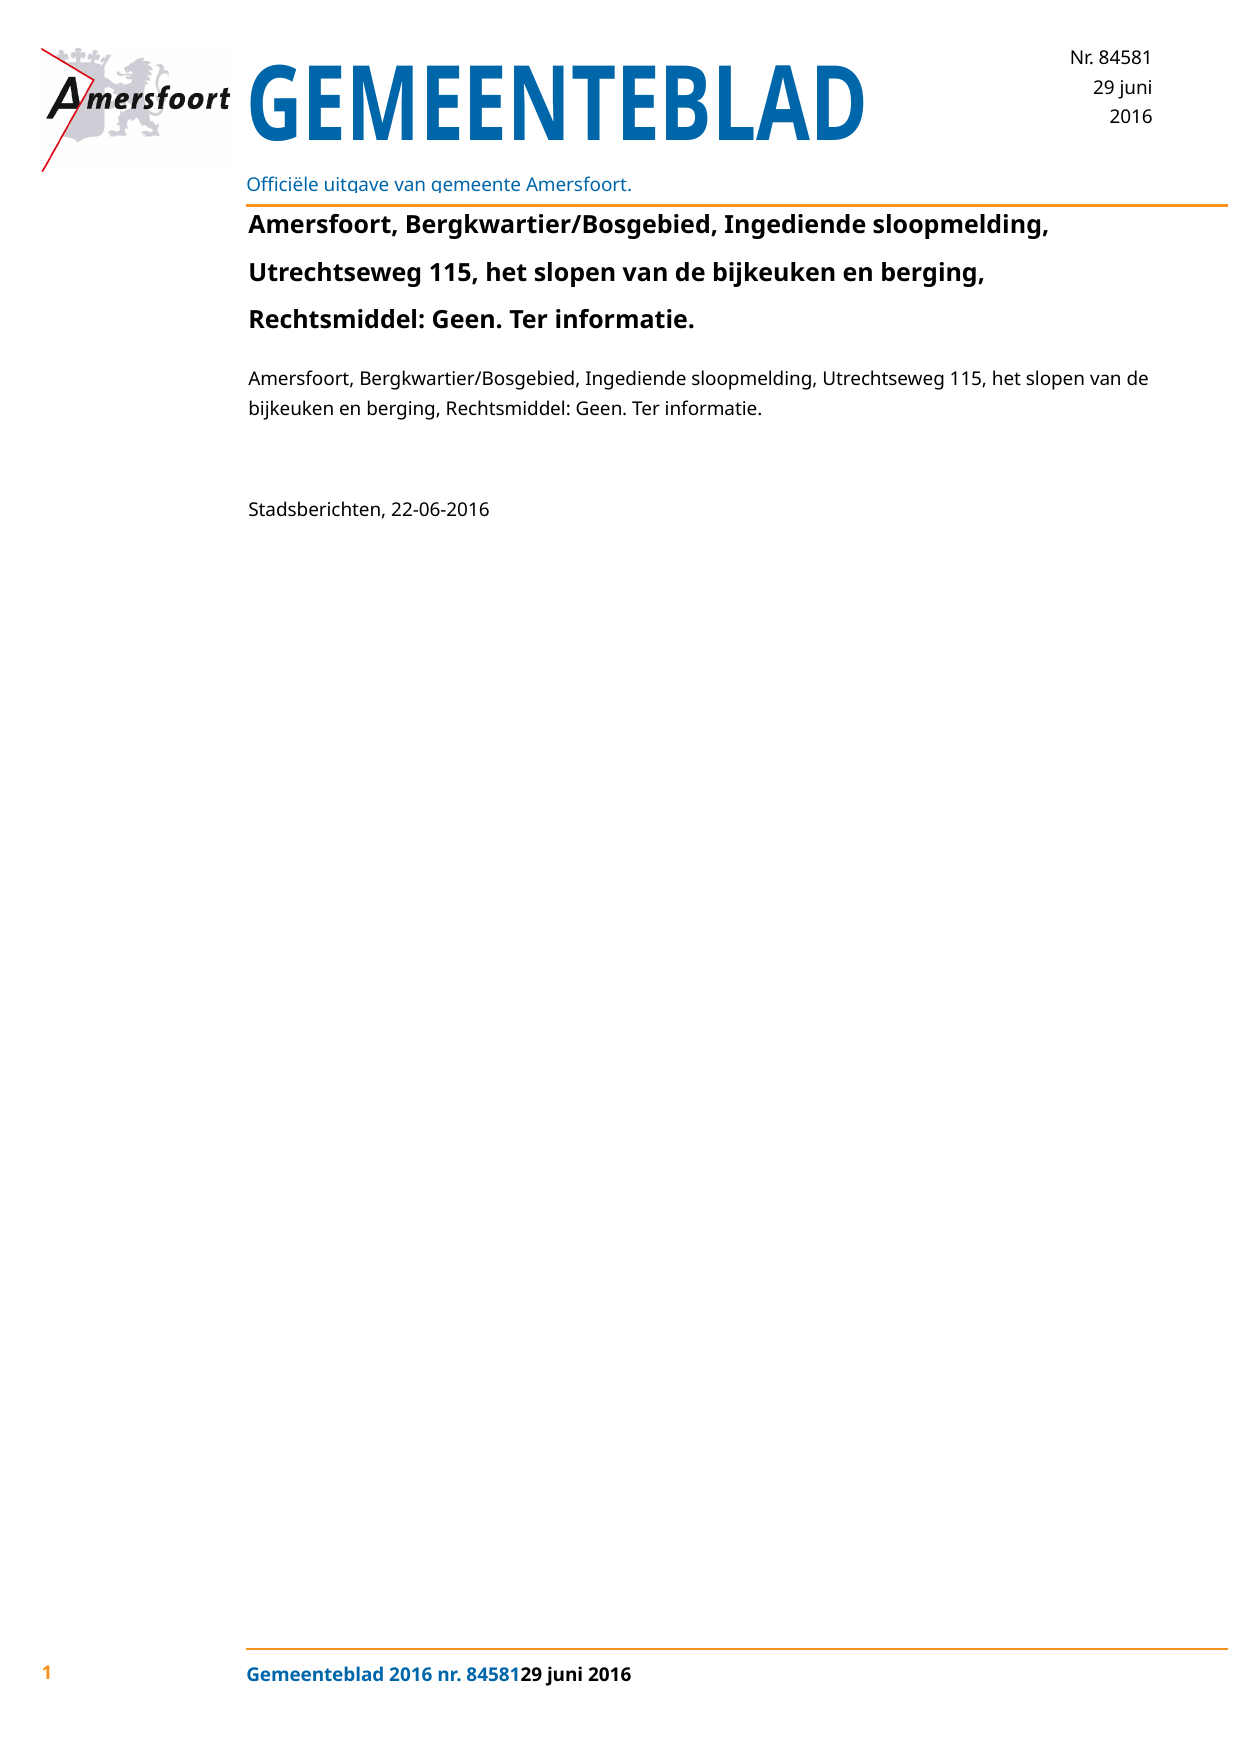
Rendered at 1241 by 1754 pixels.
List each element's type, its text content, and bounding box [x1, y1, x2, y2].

picture [41, 47, 231, 172]
text Amersfoort, Bergkwartier/Bosgebied, Ingediende sloopmelding, Utrechtseweg 115, het slopen van de bijkeuken en berging, Rechtsmiddel: Geen. Ter informatie. [248, 366, 1152, 421]
text Stadsberichten, 22-06-2016 [248, 496, 1152, 522]
text Amersfoort, Bergkwartier/Bosgebied, Ingediende sloopmelding, Utrechtseweg 115, het slopen van de bijkeuken en berging, Rechtsmiddel: Geen. Ter informatie. [248, 207, 1152, 336]
